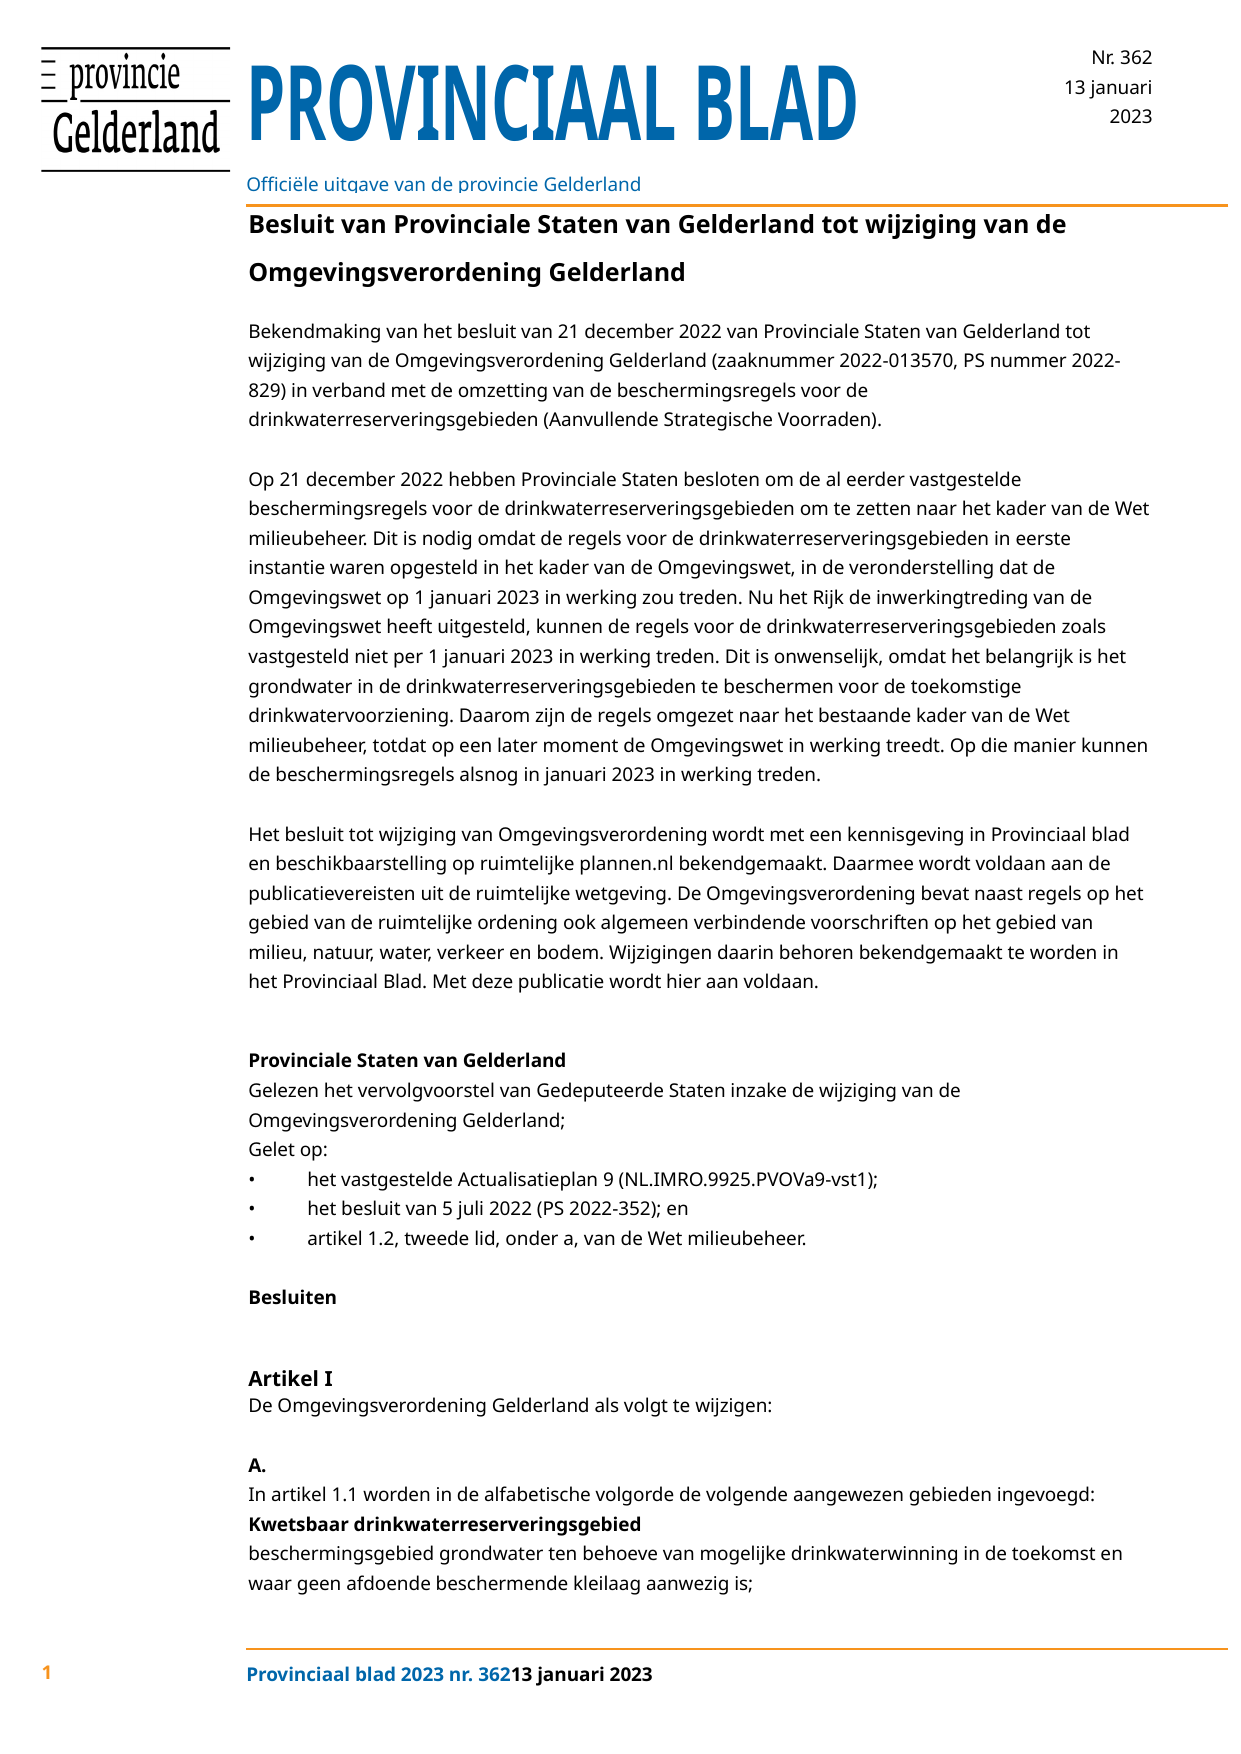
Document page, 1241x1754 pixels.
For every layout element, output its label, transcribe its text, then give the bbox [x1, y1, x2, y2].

text Gelezen het vervolgvoorstel van Gedeputeerde Staten inzake de wijziging van de Omgevingsverordening Gelderland; [248, 1077, 1152, 1132]
text Het besluit tot wijziging van Omgevingsverordening wordt met een kennisgeving in Provinciaal blad en beschikbaarstelling op ruimtelijke plannen.nl bekendgemaakt. Daarmee wordt voldaan aan de publicatievereisten uit de ruimtelijke wetgeving. De Omgevingsverordening bevat naast regels op het gebied van de ruimtelijke ordening ook algemeen verbindende voorschriften op het gebied van milieu, natuur, water, verkeer en bodem. Wijzigingen daarin behoren bekendgemaakt te worden in het Provinciaal Blad. Met deze publicatie wordt hier aan voldaan. [248, 821, 1152, 994]
text Op 21 december 2022 hebben Provinciale Staten besloten om de al eerder vastgestelde beschermingsregels voor de drinkwaterreserveringsgebieden om te zetten naar het kader van de Wet milieubeheer. Dit is nodig omdat de regels voor de drinkwaterreserveringsgebieden in eerste instantie waren opgesteld in het kader van de Omgevingswet, in de veronderstelling dat de Omgevingswet op 1 januari 2023 in werking zou treden. Nu het Rijk de inwerkingtreding van de Omgevingswet heeft uitgesteld, kunnen de regels voor de drinkwaterreserveringsgebieden zoals vastgesteld niet per 1 januari 2023 in werking treden. Dit is onwenselijk, omdat het belangrijk is het grondwater in de drinkwaterreserveringsgebieden te beschermen voor de toekomstige drinkwatervoorziening. Daarom zijn de regels omgezet naar het bestaande kader van de Wet milieubeheer, totdat op een later moment de Omgevingswet in werking treedt. Op die manier kunnen de beschermingsregels alsnog in januari 2023 in werking treden. [248, 466, 1152, 787]
picture [41, 47, 231, 172]
text Besluiten [248, 1284, 1152, 1310]
text Gelet op: [248, 1136, 1152, 1162]
text A. [248, 1452, 1152, 1478]
list het vastgestelde Actualisatieplan 9 (NL.IMRO.9925.PVOVa9-vst1); [248, 1166, 1152, 1192]
text De Omgevingsverordening Gelderland als volgt te wijzigen: [248, 1393, 1152, 1418]
text beschermingsgebied grondwater ten behoeve van mogelijke drinkwaterwinning in de toekomst en waar geen afdoende beschermende kleilaag aanwezig is; [248, 1541, 1152, 1596]
list artikel 1.2, tweede lid, onder a, van de Wet milieubeheer. [248, 1225, 1152, 1251]
text In artikel 1.1 worden in de alfabetische volgorde de volgende aangewezen gebieden ingevoegd: [248, 1481, 1152, 1507]
list het besluit van 5 juli 2022 (PS 2022-352); en [248, 1196, 1152, 1221]
text Besluit van Provinciale Staten van Gelderland tot wijziging van de Omgevingsverordening Gelderland [248, 207, 1152, 288]
text Provinciale Staten van Gelderland [248, 1048, 1152, 1073]
text Bekendmaking van het besluit van 21 december 2022 van Provinciale Staten van Gelderland tot wijziging van de Omgevingsverordening Gelderland (zaaknummer 2022-013570, PS nummer 2022-829) in verband met de omzetting van de beschermingsregels voor de drinkwaterreserveringsgebieden (Aanvullende Strategische Voorraden). [248, 318, 1152, 432]
text Kwetsbaar drinkwaterreserveringsgebied [248, 1511, 1152, 1537]
text Artikel I [248, 1364, 1152, 1393]
